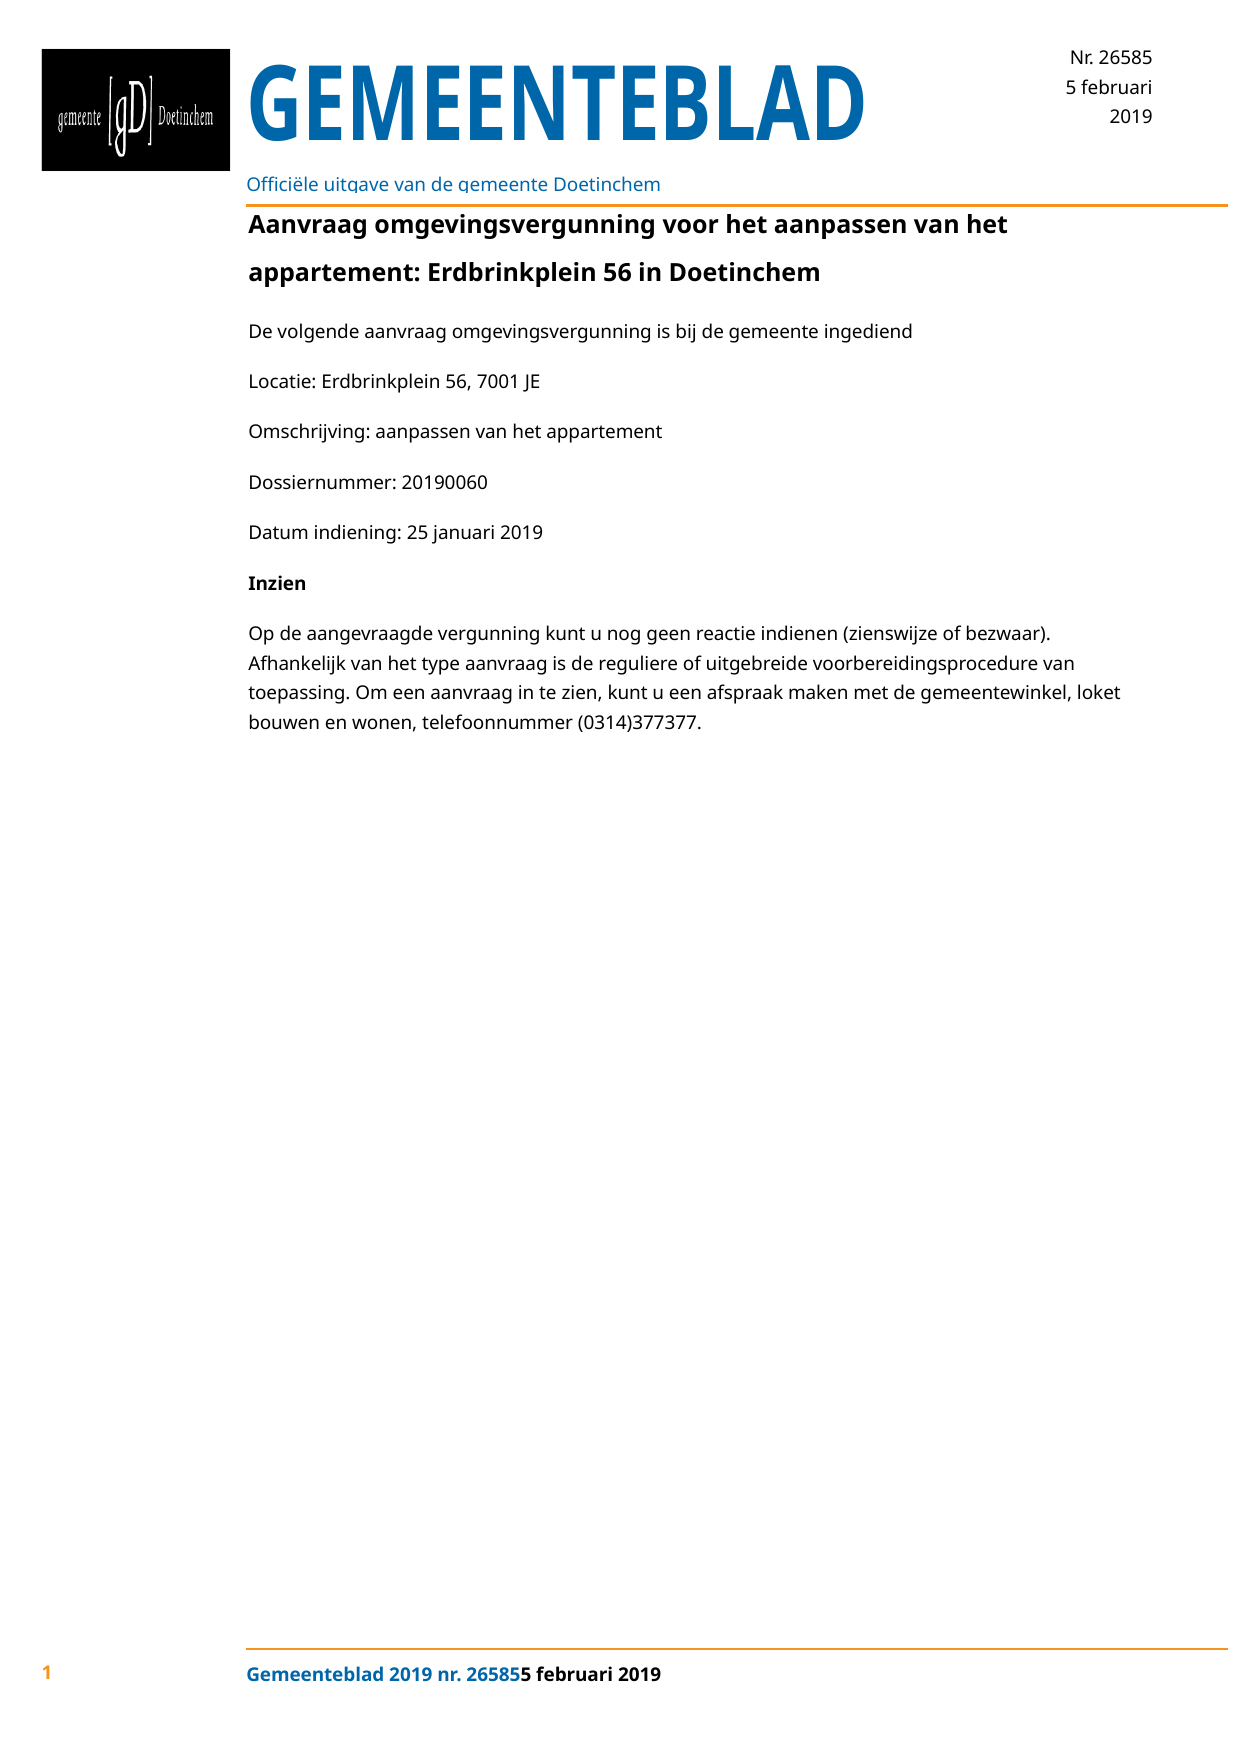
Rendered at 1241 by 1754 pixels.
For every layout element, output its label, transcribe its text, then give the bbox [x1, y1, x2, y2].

text Omschrijving: aanpassen van het appartement [248, 419, 1152, 444]
text Aanvraag omgevingsvergunning voor het aanpassen van het appartement: Erdbrinkplein 56 in Doetinchem [248, 207, 1152, 288]
text Op de aangevraagde vergunning kunt u nog geen reactie indienen (zienswijze of bezwaar). Afhankelijk van het type aanvraag is de reguliere of uitgebreide voorbereidingsprocedure van toepassing. Om een aanvraag in te zien, kunt u een afspraak maken met de gemeentewinkel, loket bouwen en wonen, telefoonnummer (0314)377377. [248, 620, 1152, 735]
text Locatie: Erdbrinkplein 56, 7001 JE [248, 368, 1152, 394]
text De volgende aanvraag omgevingsvergunning is bij de gemeente ingediend [248, 318, 1152, 344]
text Dossiernummer: 20190060 [248, 469, 1152, 495]
text Datum indiening: 25 januari 2019 [248, 519, 1152, 545]
picture [41, 47, 231, 172]
text Inzien [248, 570, 1152, 596]
